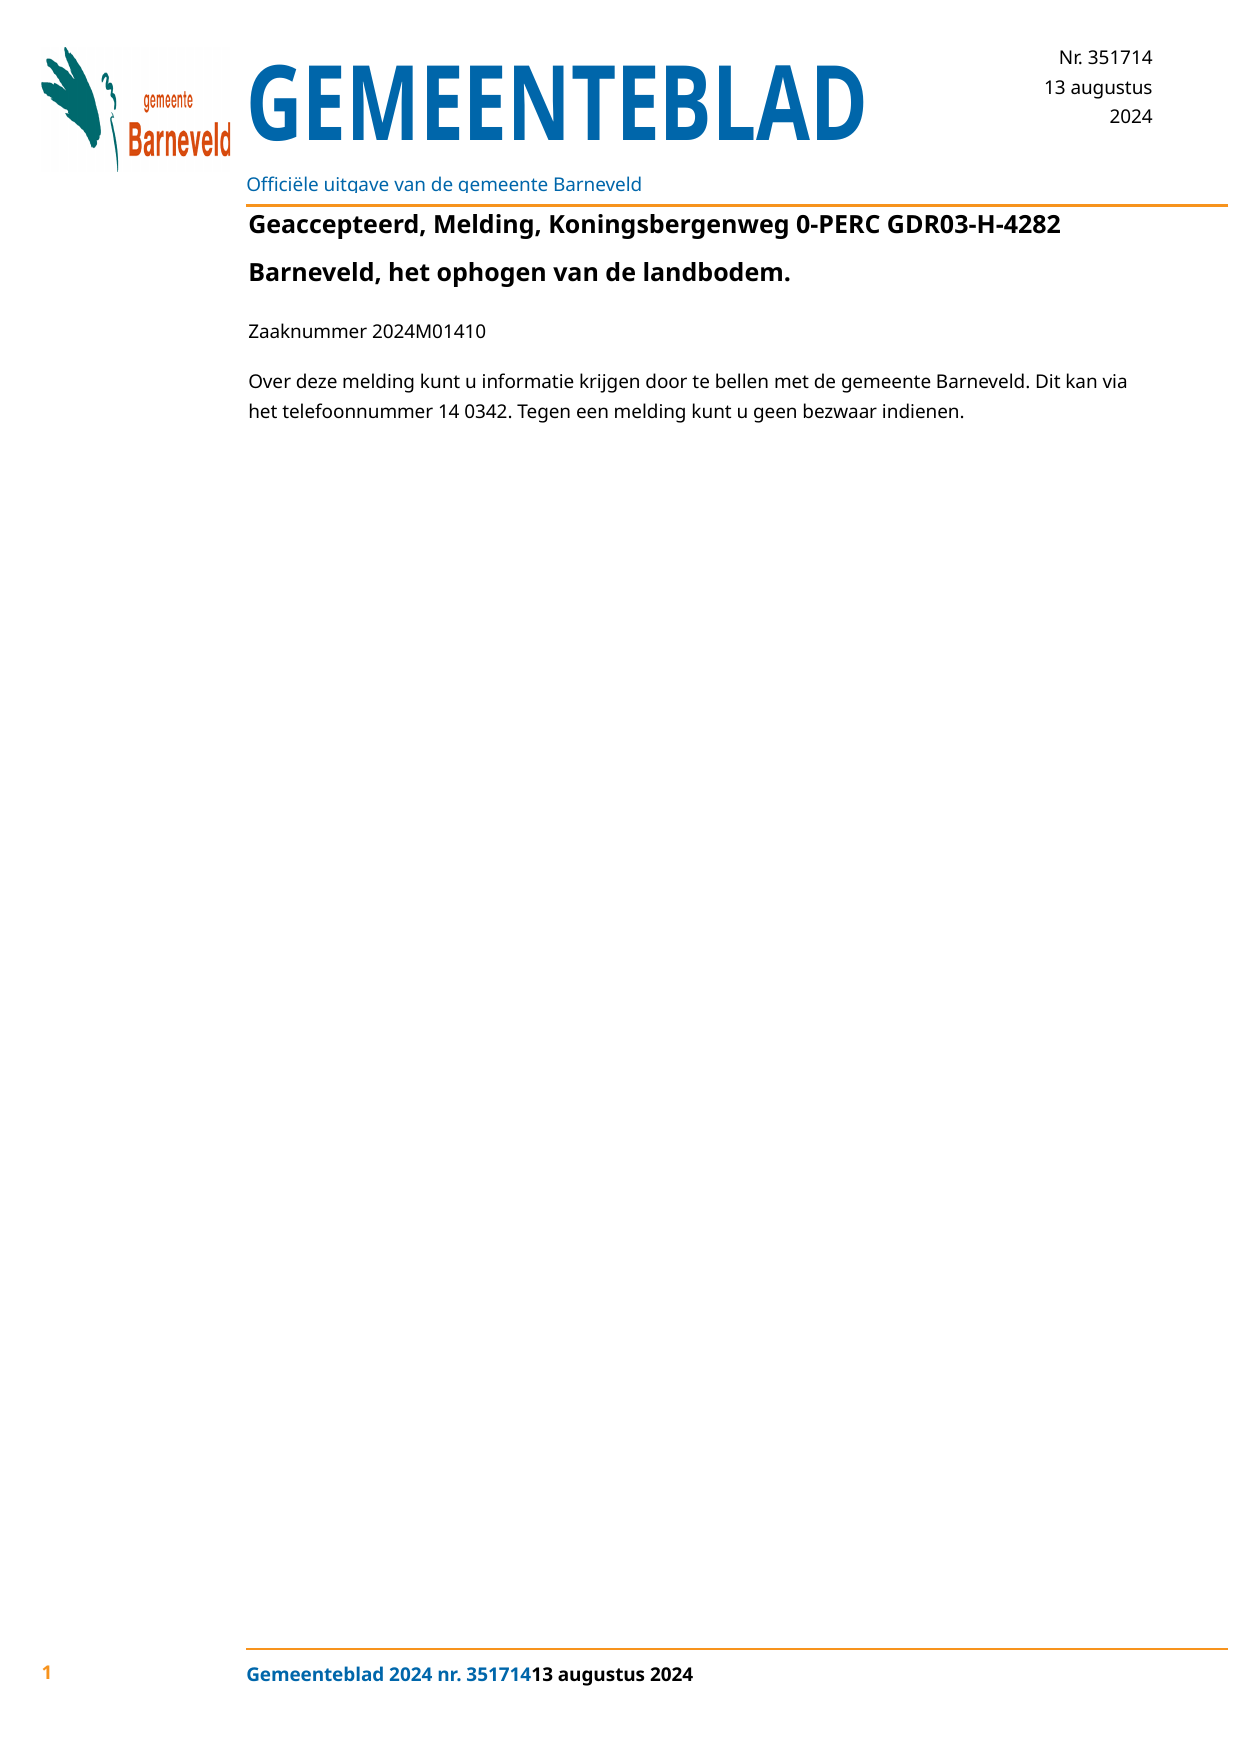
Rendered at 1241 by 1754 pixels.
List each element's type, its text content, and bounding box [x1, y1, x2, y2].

text Over deze melding kunt u informatie krijgen door te bellen met de gemeente Barneveld. Dit kan via het telefoonnummer 14 0342. Tegen een melding kunt u geen bezwaar indienen. [248, 368, 1152, 424]
text Zaaknummer 2024M01410 [248, 318, 1152, 344]
picture [41, 47, 231, 172]
text Geaccepteerd, Melding, Koningsbergenweg 0-PERC GDR03-H-4282 Barneveld, het ophogen van de landbodem. [248, 207, 1152, 288]
